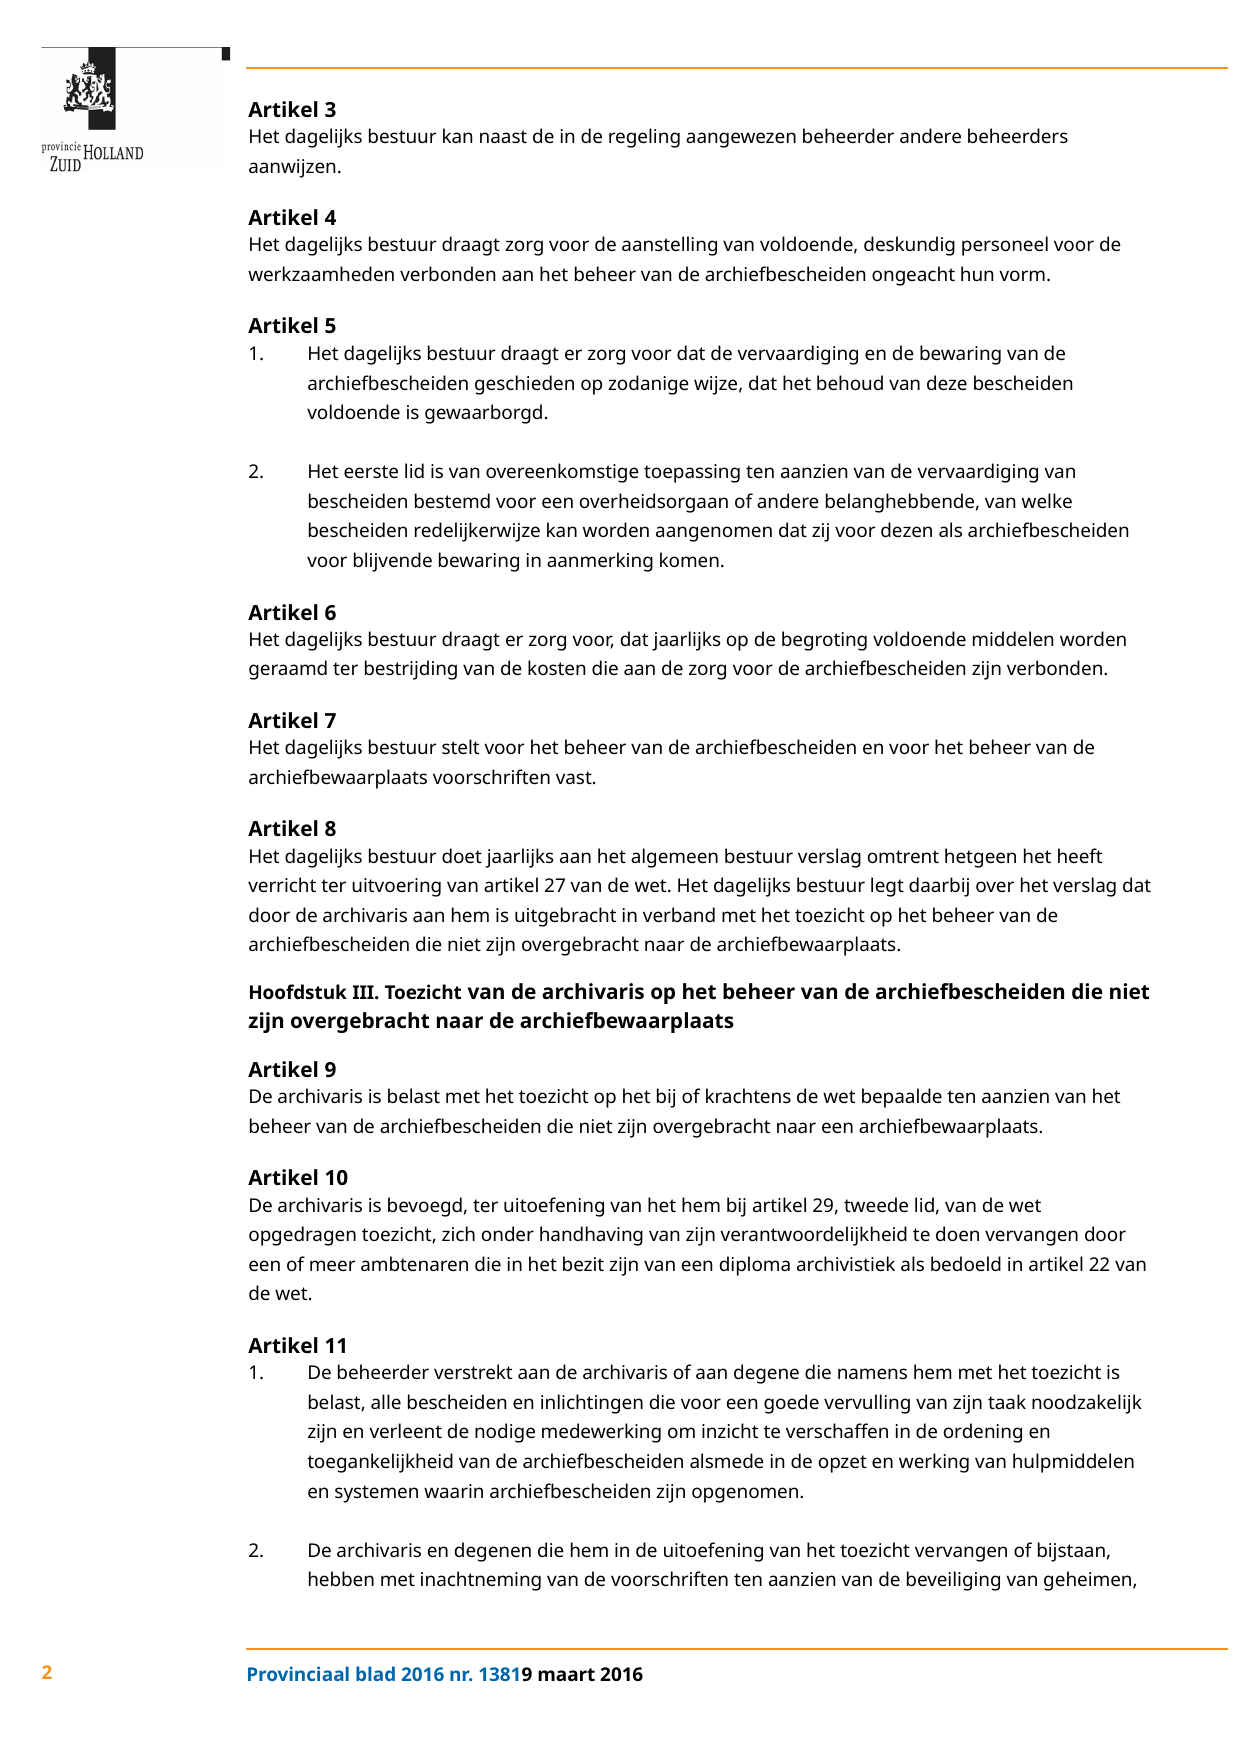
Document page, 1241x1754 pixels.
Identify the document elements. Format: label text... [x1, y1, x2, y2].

text Artikel 5 [248, 312, 1152, 340]
text De archivaris is bevoegd, ter uitoefening van het hem bij artikel 29, tweede lid, van de wet opgedragen toezicht, zich onder handhaving van zijn verantwoordelijkheid te doen vervangen door een of meer ambtenaren die in het bezit zijn van een diploma archivistiek als bedoeld in artikel 22 van de wet. [248, 1192, 1152, 1306]
text Het dagelijks bestuur kan naast de in de regeling aangewezen beheerder andere beheerders aanwijzen. [248, 123, 1152, 178]
text Het dagelijks bestuur draagt zorg voor de aanstelling van voldoende, deskundig personeel voor de werkzaamheden verbonden aan het beheer van de archiefbescheiden ongeacht hun vorm. [248, 232, 1152, 287]
text Artikel 9 [248, 1055, 1152, 1083]
text Artikel 11 [248, 1331, 1152, 1359]
text De archivaris is belast met het toezicht op het bij of krachtens de wet bepaalde ten aanzien van het beheer van de archiefbescheiden die niet zijn overgebracht naar een archiefbewaarplaats. [248, 1083, 1152, 1139]
list De archivaris en degenen die hem in de uitoefening van het toezicht vervangen of bijstaan, hebben met inachtneming van de voorschriften ten aanzien van de beveiliging van geheimen, [248, 1537, 1152, 1592]
text Artikel 6 [248, 598, 1152, 626]
text Artikel 3 [248, 95, 1152, 123]
text Artikel 10 [248, 1163, 1152, 1192]
text Het dagelijks bestuur draagt er zorg voor, dat jaarlijks op de begroting voldoende middelen worden geraamd ter bestrijding van de kosten die aan de zorg voor de archiefbescheiden zijn verbonden. [248, 626, 1152, 681]
list De beheerder verstrekt aan de archivaris of aan degene die namens hem met het toezicht is belast, alle bescheiden en inlichtingen die voor een goede vervulling van zijn taak noodzakelijk zijn en verleent de nodige medewerking om inzicht te verschaffen in de ordening en toegankelijkheid van de archiefbescheiden alsmede in de opzet en werking van hulpmiddelen en systemen waarin archiefbescheiden zijn opgenomen. [248, 1359, 1152, 1503]
text Artikel 4 [248, 203, 1152, 232]
text Artikel 8 [248, 814, 1152, 843]
text Het dagelijks bestuur doet jaarlijks aan het algemeen bestuur verslag omtrent hetgeen het heeft verricht ter uitvoering van artikel 27 van de wet. Het dagelijks bestuur legt daarbij over het verslag dat door de archivaris aan hem is uitgebracht in verband met het toezicht op het beheer van de archiefbescheiden die niet zijn overgebracht naar de archiefbewaarplaats. [248, 843, 1152, 957]
picture [41, 47, 231, 172]
list Het eerste lid is van overeenkomstige toepassing ten aanzien van de vervaardiging van bescheiden bestemd voor een overheidsorgaan of andere belanghebbende, van welke bescheiden redelijkerwijze kan worden aangenomen dat zij voor dezen als archiefbescheiden voor blijvende bewaring in aanmerking komen. [248, 458, 1152, 573]
text Het dagelijks bestuur stelt voor het beheer van de archiefbescheiden en voor het beheer van de archiefbewaarplaats voorschriften vast. [248, 734, 1152, 790]
text Hoofdstuk III. Toezicht van de archivaris op het beheer van de archiefbescheiden die niet zijn overgebracht naar de archiefbewaarplaats [248, 977, 1152, 1034]
list Het dagelijks bestuur draagt er zorg voor dat de vervaardiging en de bewaring van de archiefbescheiden geschieden op zodanige wijze, dat het behoud van deze bescheiden voldoende is gewaarborgd. [248, 340, 1152, 425]
text Artikel 7 [248, 706, 1152, 734]
